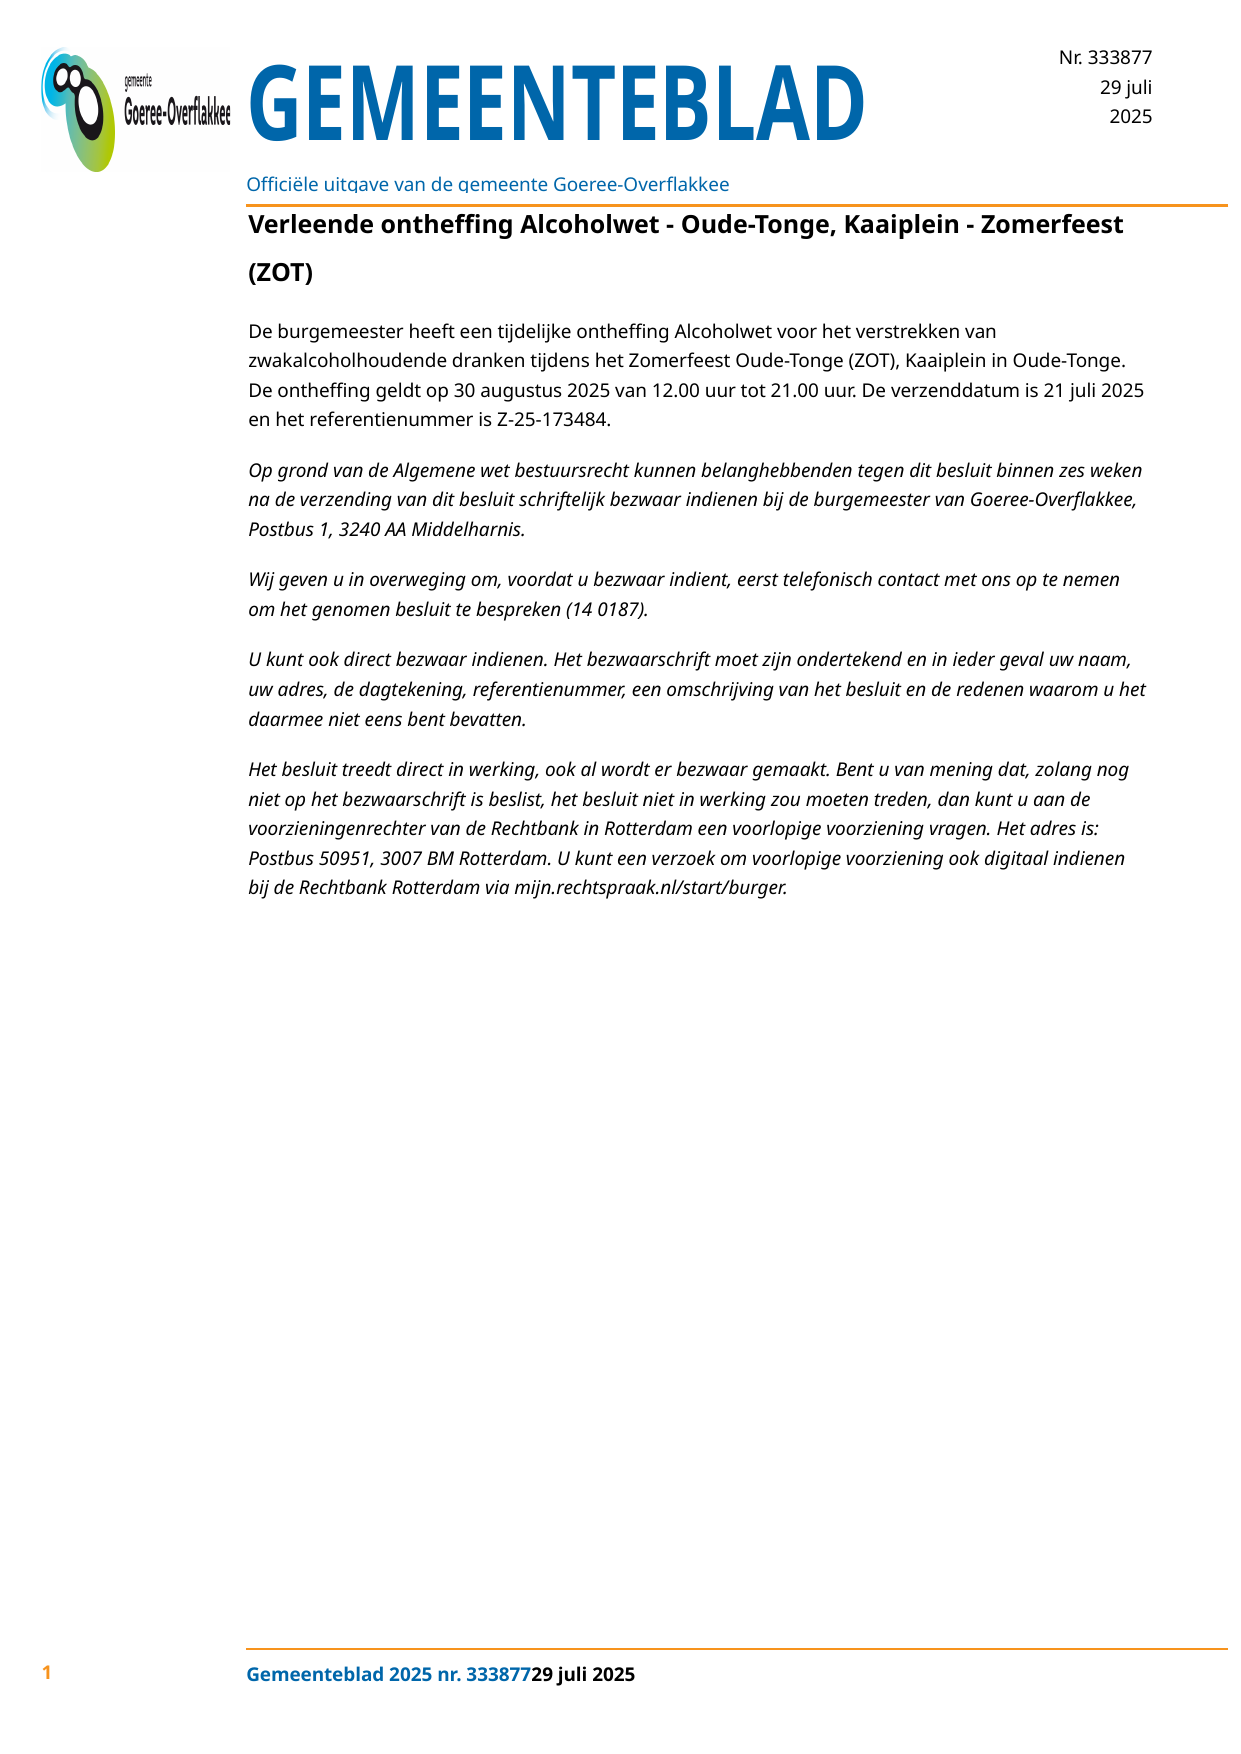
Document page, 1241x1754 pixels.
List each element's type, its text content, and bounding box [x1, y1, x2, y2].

text U kunt ook direct bezwaar indienen. Het bezwaarschrift moet zijn ondertekend en in ieder geval uw naam, uw adres, de dagtekening, referentienummer, een omschrijving van het besluit en de redenen waarom u het daarmee niet eens bent bevatten. [248, 647, 1152, 732]
text Het besluit treedt direct in werking, ook al wordt er bezwaar gemaakt. Bent u van mening dat, zolang nog niet op het bezwaarschrift is beslist, het besluit niet in werking zou moeten treden, dan kunt u aan de voorzieningenrechter van de Rechtbank in Rotterdam een voorlopige voorziening vragen. Het adres is: Postbus 50951, 3007 BM Rotterdam. U kunt een verzoek om voorlopige voorziening ook digitaal indienen bij de Rechtbank Rotterdam via mijn.rechtspraak.nl/start/burger. [248, 756, 1152, 900]
text De burgemeester heeft een tijdelijke ontheffing Alcoholwet voor het verstrekken van zwakalcoholhoudende dranken tijdens het Zomerfeest Oude-Tonge (ZOT), Kaaiplein in Oude-Tonge. De ontheffing geldt op 30 augustus 2025 van 12.00 uur tot 21.00 uur. De verzenddatum is 21 juli 2025 en het referentienummer is Z-25-173484. [248, 318, 1152, 432]
text Wij geven u in overweging om, voordat u bezwaar indient, eerst telefonisch contact met ons op te nemen om het genomen besluit te bespreken (14 0187). [248, 567, 1152, 622]
picture [41, 47, 231, 172]
text Verleende ontheffing Alcoholwet - Oude-Tonge, Kaaiplein - Zomerfeest (ZOT) [248, 207, 1152, 288]
text Op grond van de Algemene wet bestuursrecht kunnen belanghebbenden tegen dit besluit binnen zes weken na de verzending van dit besluit schriftelijk bezwaar indienen bij de burgemeester van Goeree-Overflakkee, Postbus 1, 3240 AA Middelharnis. [248, 457, 1152, 542]
